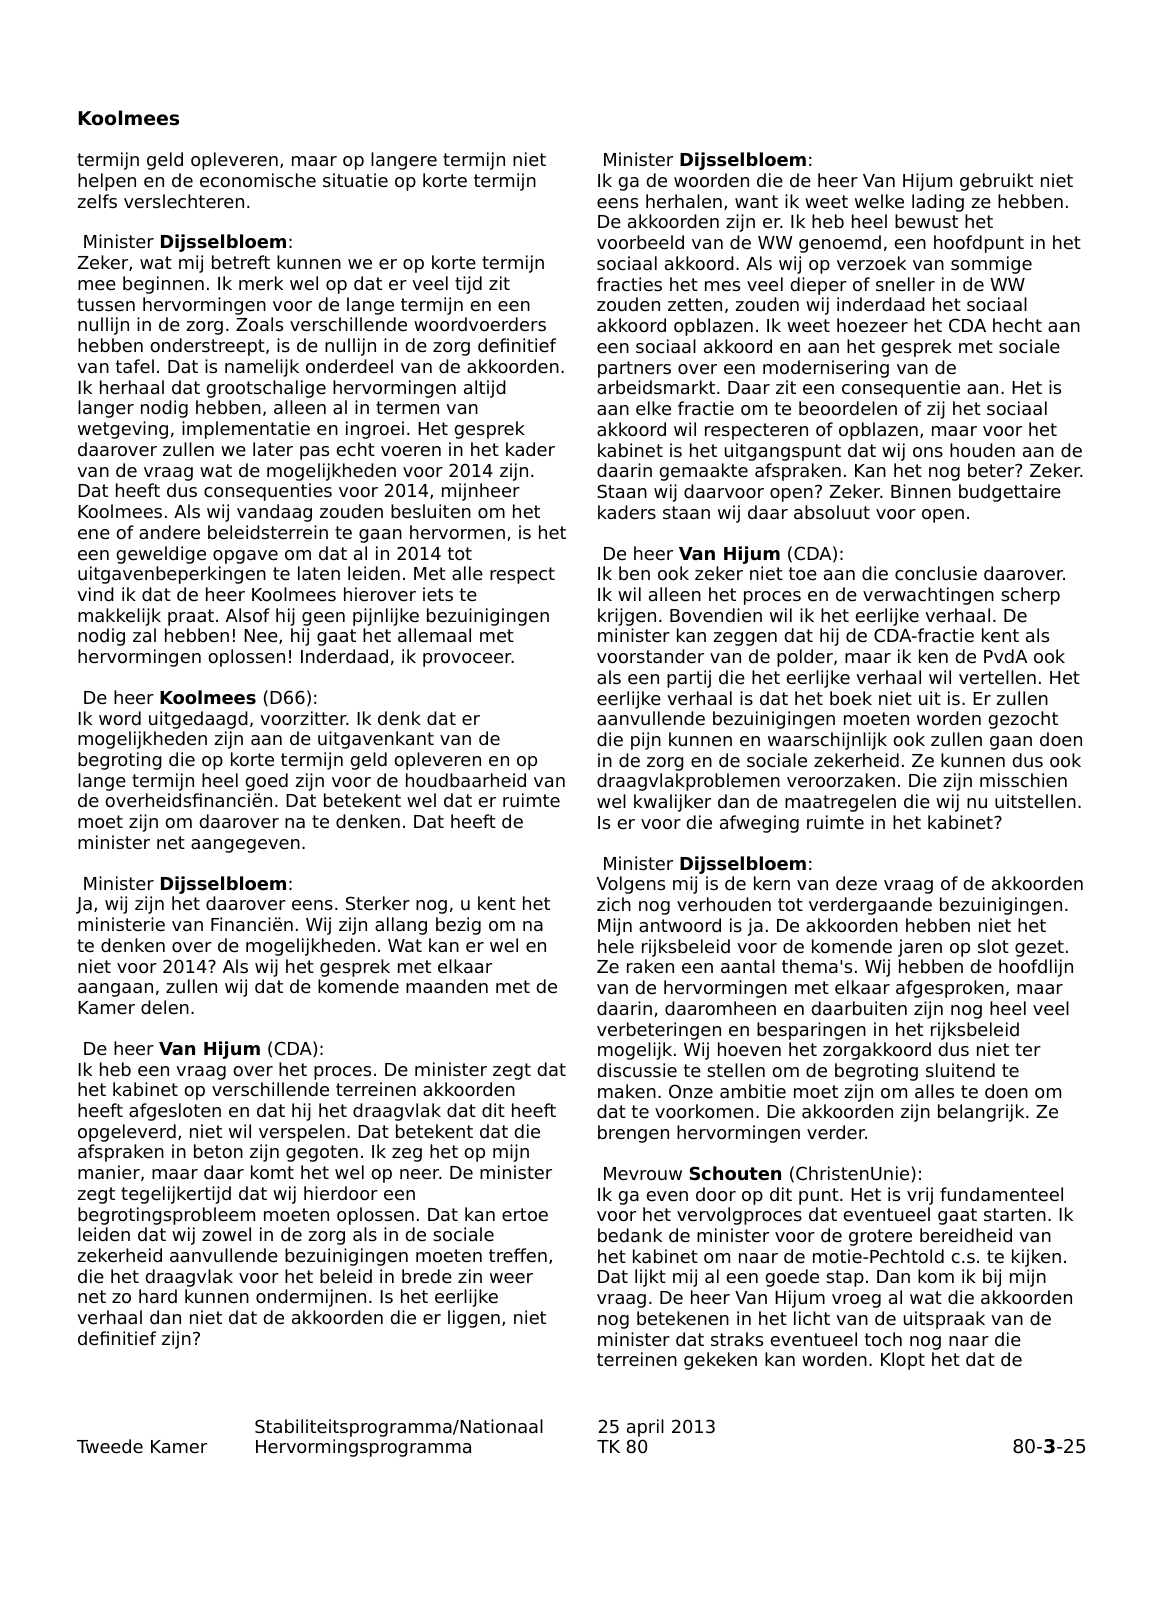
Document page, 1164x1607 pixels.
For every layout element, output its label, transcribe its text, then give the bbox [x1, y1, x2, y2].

text Ik word uitgedaagd, voorzitter. Ik denk dat er mogelijkheden zijn aan de uitgavenkant van de begroting die op korte termijn geld opleveren en op lange termijn heel goed zijn voor de houdbaarheid van de overheidsfinanciën. Dat betekent wel dat er ruimte moet zijn om daarover na te denken. Dat heeft de minister net aangegeven. [77, 708, 567, 853]
text Ik ga even door op dit punt. Het is vrij fundamenteel voor het vervolgproces dat eventueel gaat starten. Ik bedank de minister voor de grotere bereidheid van het kabinet om naar de motie-Pechtold c.s. te kijken. Dat lijkt mij al een goede stap. Dan kom ik bij mijn vraag. De heer Van Hijum vroeg al wat die akkoorden nog betekenen in het licht van de uitspraak van de minister dat straks eventueel toch nog naar die terreinen gekeken kan worden. Klopt het dat de [596, 1184, 1087, 1371]
text Ik ga de woorden die de heer Van Hijum gebruikt niet eens herhalen, want ik weet welke lading ze hebben. De akkoorden zijn er. Ik heb heel bewust het voorbeeld van de WW genoemd, een hoofdpunt in het sociaal akkoord. Als wij op verzoek van sommige fracties het mes veel dieper of sneller in de WW zouden zetten, zouden wij inderdaad het sociaal akkoord opblazen. Ik weet hoezeer het CDA hecht aan een sociaal akkoord en aan het gesprek met sociale partners over een modernisering van de arbeidsmarkt. Daar zit een consequentie aan. Het is aan elke fractie om te beoordelen of zij het sociaal akkoord wil respecteren of opblazen, maar voor het kabinet is het uitgangspunt dat wij ons houden aan de daarin gemaakte afspraken. Kan het nog beter? Zeker. Staan wij daarvoor open? Zeker. Binnen budgettaire kaders staan wij daar absoluut voor open. [596, 171, 1087, 523]
text termijn geld opleveren, maar op langere termijn niet helpen en de economische situatie op korte termijn zelfs verslechteren. [77, 150, 567, 212]
text Ik ben ook zeker niet toe aan die conclusie daarover. Ik wil alleen het proces en de verwachtingen scherp krijgen. Bovendien wil ik het eerlijke verhaal. De minister kan zeggen dat hij de CDA-fractie kent als voorstander van de polder, maar ik ken de PvdA ook als een partij die het eerlijke verhaal wil vertellen. Het eerlijke verhaal is dat het boek niet uit is. Er zullen aanvullende bezuinigingen moeten worden gezocht die pijn kunnen en waarschijnlijk ook zullen gaan doen in de zorg en de sociale zekerheid. Ze kunnen dus ook draagvlakproblemen veroorzaken. Die zijn misschien wel kwalijker dan de maatregelen die wij nu uitstellen. Is er voor die afweging ruimte in het kabinet? [596, 564, 1087, 833]
text Mevrouw Schouten (ChristenUnie): [596, 1164, 1087, 1184]
text Volgens mij is de kern van deze vraag of de akkoorden zich nog verhouden tot verdergaande bezuinigingen. Mijn antwoord is ja. De akkoorden hebben niet het hele rijksbeleid voor de komende jaren op slot gezet. Ze raken een aantal thema's. Wij hebben de hoofdlijn van de hervormingen met elkaar afgesproken, maar daarin, daaromheen en daarbuiten zijn nog heel veel verbeteringen en besparingen in het rijksbeleid mogelijk. Wij hoeven het zorgakkoord dus niet ter discussie te stellen om de begroting sluitend te maken. Onze ambitie moet zijn om alles te doen om dat te voorkomen. Die akkoorden zijn belangrijk. Ze brengen hervormingen verder. [596, 874, 1087, 1144]
text Minister Dijsselbloem: [596, 853, 1087, 874]
text Zeker, wat mij betreft kunnen we er op korte termijn mee beginnen. Ik merk wel op dat er veel tijd zit tussen hervormingen voor de lange termijn en een nullijn in de zorg. Zoals verschillende woordvoerders hebben onderstreept, is de nullijn in de zorg definitief van tafel. Dat is namelijk onderdeel van de akkoorden. Ik herhaal dat grootschalige hervormingen altijd langer nodig hebben, alleen al in termen van wetgeving, implementatie en ingroei. Het gesprek daarover zullen we later pas echt voeren in het kader van de vraag wat de mogelijkheden voor 2014 zijn. Dat heeft dus consequenties voor 2014, mijnheer Koolmees. Als wij vandaag zouden besluiten om het ene of andere beleidsterrein te gaan hervormen, is het een geweldige opgave om dat al in 2014 tot uitgavenbeperkingen te laten leiden. Met alle respect vind ik dat de heer Koolmees hierover iets te makkelijk praat. Alsof hij geen pijnlijke bezuinigingen nodig zal hebben! Nee, hij gaat het allemaal met hervormingen oplossen! Inderdaad, ik provoceer. [77, 253, 567, 668]
text De heer Koolmees (D66): [77, 688, 567, 708]
text Ik heb een vraag over het proces. De minister zegt dat het kabinet op verschillende terreinen akkoorden heeft afgesloten en dat hij het draagvlak dat dit heeft opgeleverd, niet wil verspelen. Dat betekent dat die afspraken in beton zijn gegoten. Ik zeg het op mijn manier, maar daar komt het wel op neer. De minister zegt tegelijkertijd dat wij hierdoor een begrotingsprobleem moeten oplossen. Dat kan ertoe leiden dat wij zowel in de zorg als in de sociale zekerheid aanvullende bezuinigingen moeten treffen, die het draagvlak voor het beleid in brede zin weer net zo hard kunnen ondermijnen. Is het eerlijke verhaal dan niet dat de akkoorden die er liggen, niet definitief zijn? [77, 1059, 567, 1349]
text Minister Dijsselbloem: [77, 873, 567, 894]
text De heer Van Hijum (CDA): [77, 1039, 567, 1059]
text Ja, wij zijn het daarover eens. Sterker nog, u kent het ministerie van Financiën. Wij zijn allang bezig om na te denken over de mogelijkheden. Wat kan er wel en niet voor 2014? Als wij het gesprek met elkaar aangaan, zullen wij dat de komende maanden met de Kamer delen. [77, 894, 567, 1019]
text Minister Dijsselbloem: [596, 150, 1087, 171]
text De heer Van Hijum (CDA): [596, 543, 1087, 564]
text Minister Dijsselbloem: [77, 232, 567, 253]
